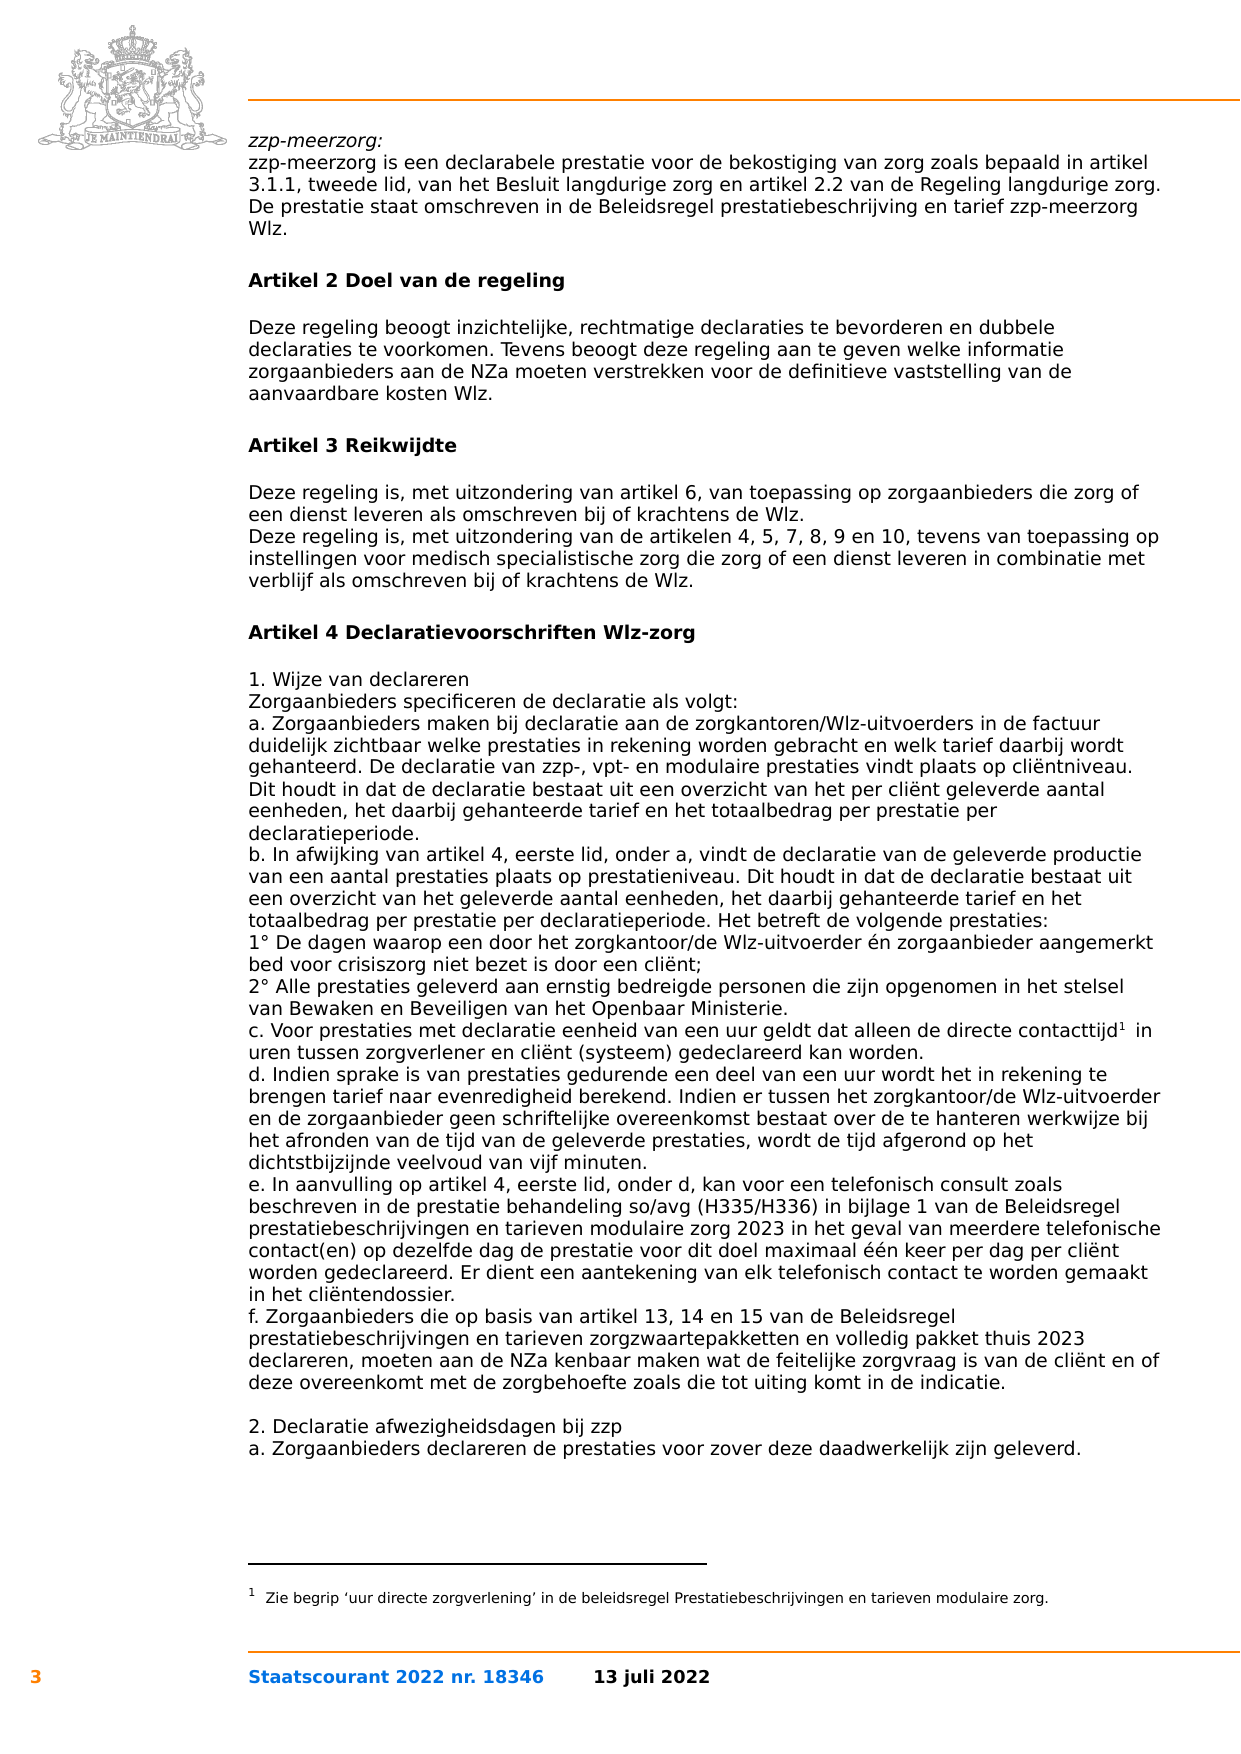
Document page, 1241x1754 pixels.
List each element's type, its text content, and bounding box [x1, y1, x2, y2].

text Deze regeling is, met uitzondering van artikel 6, van toepassing op zorgaanbieders die zorg of een dienst leveren als omschreven bij of krachtens de Wlz. [248, 482, 1163, 526]
text 1. Wijze van declareren [248, 668, 1163, 691]
text d. Indien sprake is van prestaties gedurende een deel van een uur wordt het in rekening te brengen tarief naar evenredigheid berekend. Indien er tussen het zorgkantoor/de Wlz-uitvoerder en de zorgaanbieder geen schriftelijke overeenkomst bestaat over de te hanteren werkwijze bij het afronden van de tijd van de geleverde prestaties, wordt de tijd afgerond op het dichtstbijzijnde veelvoud van vijf minuten. [248, 1064, 1163, 1174]
text Deze regeling is, met uitzondering van de artikelen 4, 5, 7, 8, 9 en 10, tevens van toepassing op instellingen voor medisch specialistische zorg die zorg of een dienst leveren in combinatie met verblijf als omschreven bij of krachtens de Wlz. [248, 526, 1163, 592]
text Zie begrip ‘uur directe zorgverlening’ in de beleidsregel Prestatiebeschrijvingen en tarieven modulaire zorg. [248, 1586, 1163, 1608]
text Zorgaanbieders specificeren de declaratie als volgt: [248, 691, 1163, 712]
text 2. Declaratie afwezigheidsdagen bij zzp [248, 1416, 1163, 1438]
text a. Zorgaanbieders maken bij declaratie aan de zorgkantoren/Wlz-uitvoerders in de factuur duidelijk zichtbaar welke prestaties in rekening worden gebracht en welk tarief daarbij wordt gehanteerd. De declaratie van zzp-, vpt- en modulaire prestaties vindt plaats op cliëntniveau. Dit houdt in dat de declaratie bestaat uit een overzicht van het per cliënt geleverde aantal eenheden, het daarbij gehanteerde tarief en het totaalbedrag per prestatie per declaratieperiode. [248, 712, 1163, 844]
picture [38, 25, 227, 150]
text zzp-meerzorg is een declarabele prestatie voor de bekostiging van zorg zoals bepaald in artikel 3.1.1, tweede lid, van het Besluit langdurige zorg en artikel 2.2 van de Regeling langdurige zorg. [248, 152, 1163, 196]
text c. Voor prestaties met declaratie eenheid van een uur geldt dat alleen de directe contacttijd in uren tussen zorgverlener en cliënt (systeem) gedeclareerd kan worden. [248, 1020, 1163, 1064]
text e. In aanvulling op artikel 4, eerste lid, onder d, kan voor een telefonisch consult zoals beschreven in de prestatie behandeling so/avg (H335/H336) in bijlage 1 van de Beleidsregel prestatiebeschrijvingen en tarieven modulaire zorg 2023 in het geval van meerdere telefonische contact(en) op dezelfde dag de prestatie voor dit doel maximaal één keer per dag per cliënt worden gedeclareerd. Er dient een aantekening van elk telefonisch contact te worden gemaakt in het cliëntendossier. [248, 1174, 1163, 1306]
text b. In afwijking van artikel 4, eerste lid, onder a, vindt de declaratie van de geleverde productie van een aantal prestaties plaats op prestatieniveau. Dit houdt in dat de declaratie bestaat uit een overzicht van het geleverde aantal eenheden, het daarbij gehanteerde tarief en het totaalbedrag per prestatie per declaratieperiode. Het betreft de volgende prestaties: [248, 844, 1163, 932]
text De prestatie staat omschreven in de Beleidsregel prestatiebeschrijving en tarief zzp-meerzorg Wlz. [248, 196, 1163, 240]
text 1° De dagen waarop een door het zorgkantoor/de Wlz-uitvoerder én zorgaanbieder aangemerkt bed voor crisiszorg niet bezet is door een cliënt; [248, 932, 1163, 976]
text f. Zorgaanbieders die op basis van artikel 13, 14 en 15 van de Beleidsregel prestatiebeschrijvingen en tarieven zorgzwaartepakketten en volledig pakket thuis 2023 declareren, moeten aan de NZa kenbaar maken wat de feitelijke zorgvraag is van de cliënt en of deze overeenkomt met de zorgbehoefte zoals die tot uiting komt in de indicatie. [248, 1306, 1163, 1394]
text zzp-meerzorg: [248, 130, 1163, 152]
text 2° Alle prestaties geleverd aan ernstig bedreigde personen die zijn opgenomen in het stelsel van Bewaken en Beveiligen van het Openbaar Ministerie. [248, 976, 1163, 1020]
subtitle Artikel 4 Declaratievoorschriften Wlz-zorg [248, 622, 1163, 643]
text a. Zorgaanbieders declareren de prestaties voor zover deze daadwerkelijk zijn geleverd. [248, 1438, 1163, 1460]
subtitle Artikel 2 Doel van de regeling [248, 270, 1163, 292]
text Deze regeling beoogt inzichtelijke, rechtmatige declaraties te bevorderen en dubbele declaraties te voorkomen. Tevens beoogt deze regeling aan te geven welke informatie zorgaanbieders aan de NZa moeten verstrekken voor de definitieve vaststelling van de aanvaardbare kosten Wlz. [248, 317, 1163, 405]
subtitle Artikel 3 Reikwijdte [248, 435, 1163, 457]
